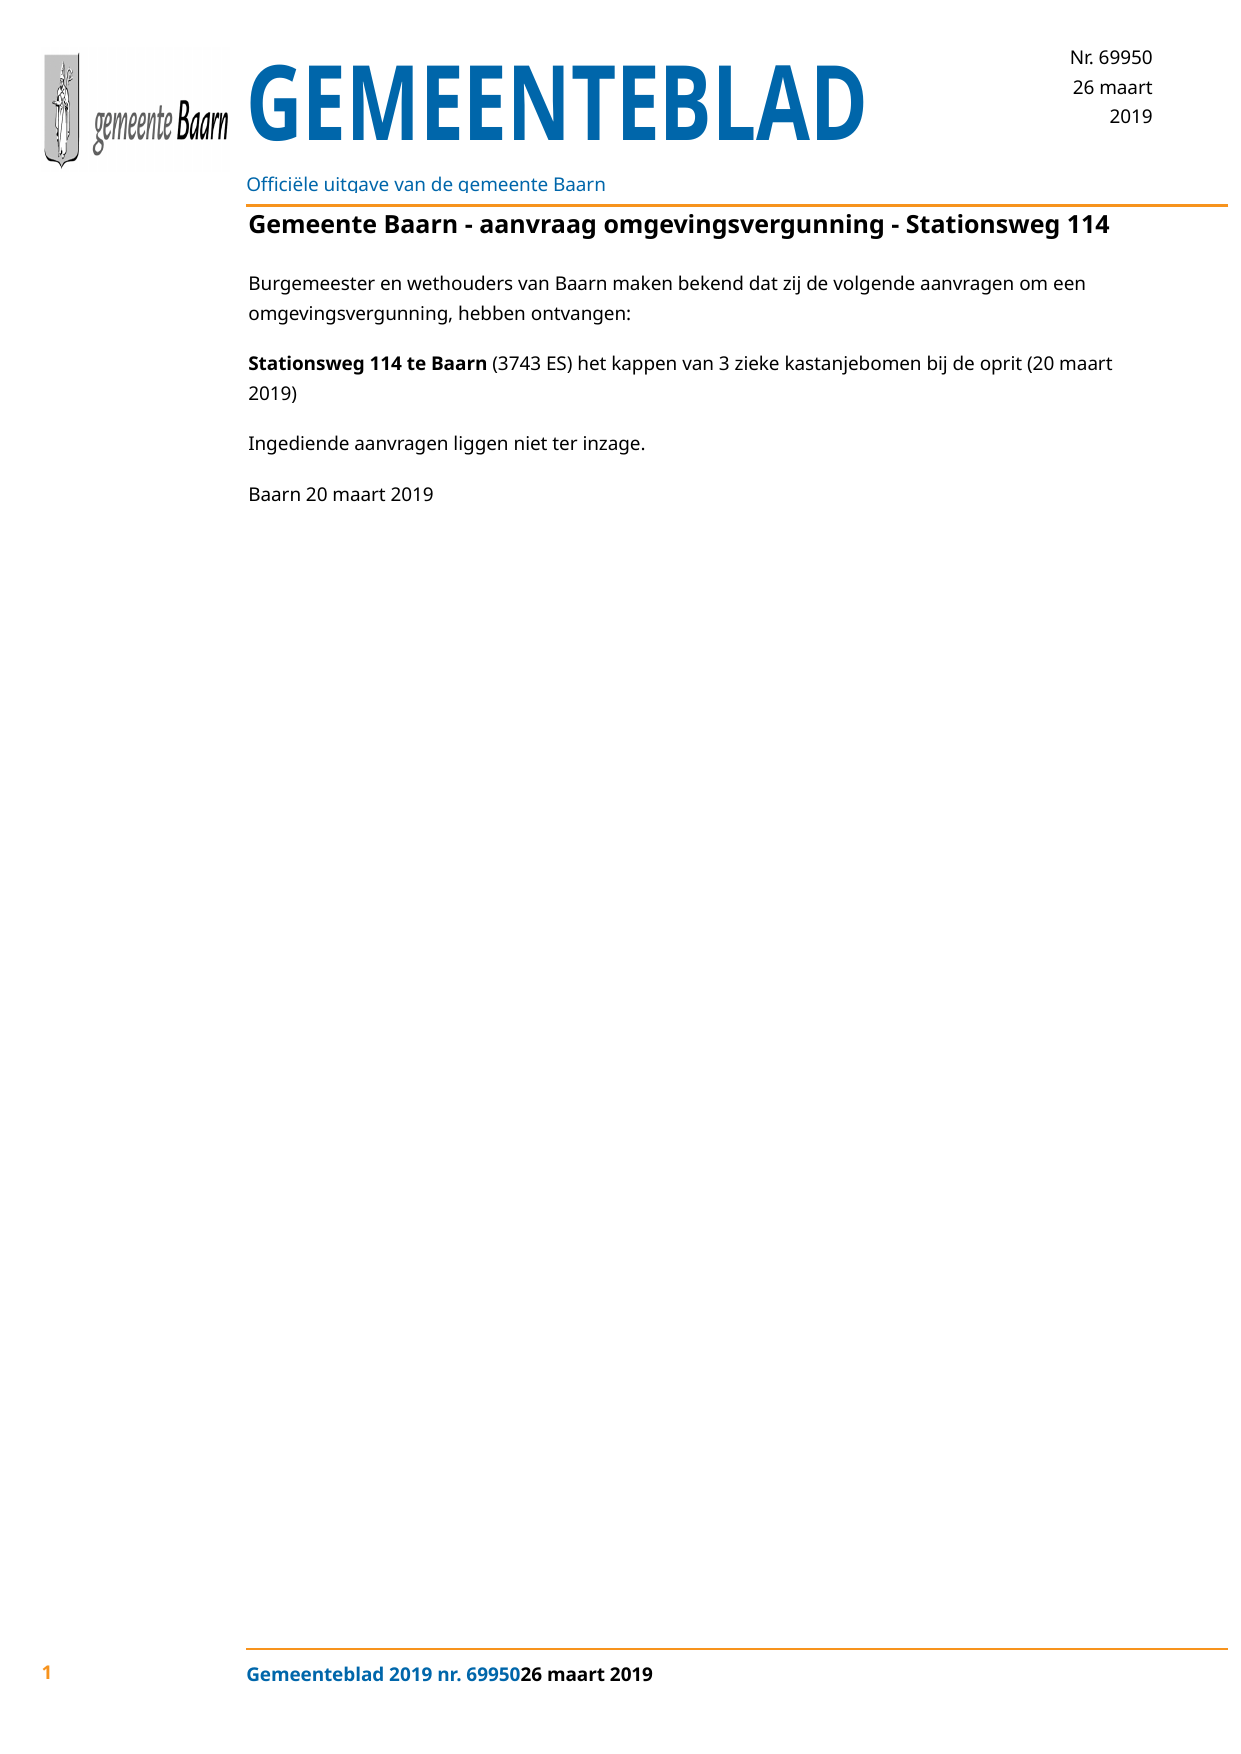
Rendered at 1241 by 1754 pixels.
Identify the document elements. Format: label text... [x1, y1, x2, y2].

text Stationsweg 114 te Baarn (3743 ES) het kappen van 3 zieke kastanjebomen bij de oprit (20 maart 2019) [248, 350, 1152, 406]
text Ingediende aanvragen liggen niet ter inzage. [248, 430, 1152, 456]
picture [41, 47, 231, 172]
text Burgemeester en wethouders van Baarn maken bekend dat zij de volgende aanvragen om een omgevingsvergunning, hebben ontvangen: [248, 270, 1152, 326]
text Gemeente Baarn - aanvraag omgevingsvergunning - Stationsweg 114 [248, 207, 1152, 241]
text Baarn 20 maart 2019 [248, 481, 1152, 506]
